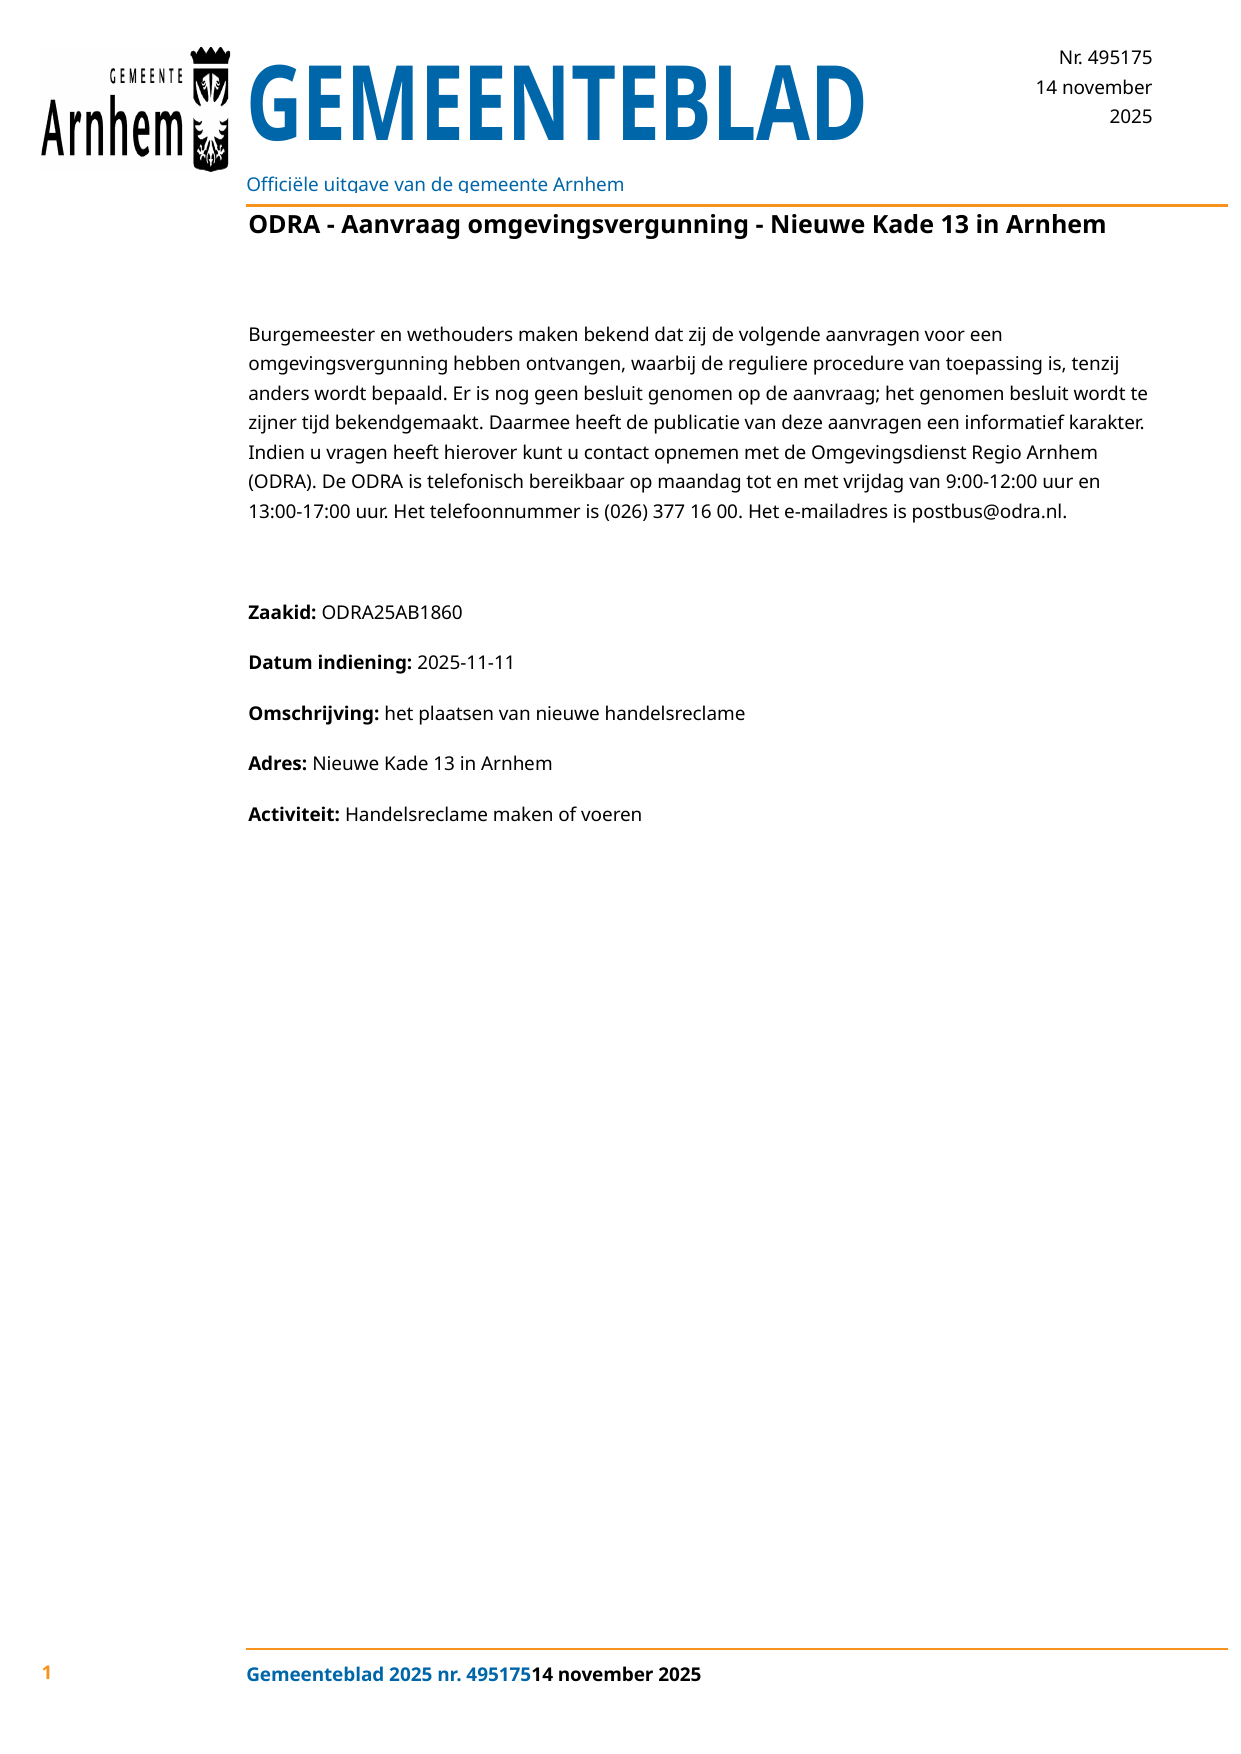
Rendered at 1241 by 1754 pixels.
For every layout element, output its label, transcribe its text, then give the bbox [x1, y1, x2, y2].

text Activiteit: Handelsreclame maken of voeren [248, 801, 1152, 826]
text Adres: Nieuwe Kade 13 in Arnhem [248, 750, 1152, 776]
text Datum indiening: 2025-11-11 [248, 649, 1152, 675]
picture [41, 47, 231, 172]
text ODRA - Aanvraag omgevingsvergunning - Nieuwe Kade 13 in Arnhem [248, 207, 1152, 241]
text Zaakid: ODRA25AB1860 [248, 599, 1152, 625]
text Omschrijving: het plaatsen van nieuwe handelsreclame [248, 700, 1152, 726]
text Burgemeester en wethouders maken bekend dat zij de volgende aanvragen voor een omgevingsvergunning hebben ontvangen, waarbij de reguliere procedure van toepassing is, tenzij anders wordt bepaald. Er is nog geen besluit genomen op de aanvraag; het genomen besluit wordt te zijner tijd bekendgemaakt. Daarmee heeft de publicatie van deze aanvragen een informatief karakter. Indien u vragen heeft hierover kunt u contact opnemen met de Omgevingsdienst Regio Arnhem (ODRA). De ODRA is telefonisch bereikbaar op maandag tot en met vrijdag van 9:00-12:00 uur en 13:00-17:00 uur. Het telefoonnummer is (026) 377 16 00. Het e-mailadres is postbus@odra.nl. [248, 321, 1152, 524]
